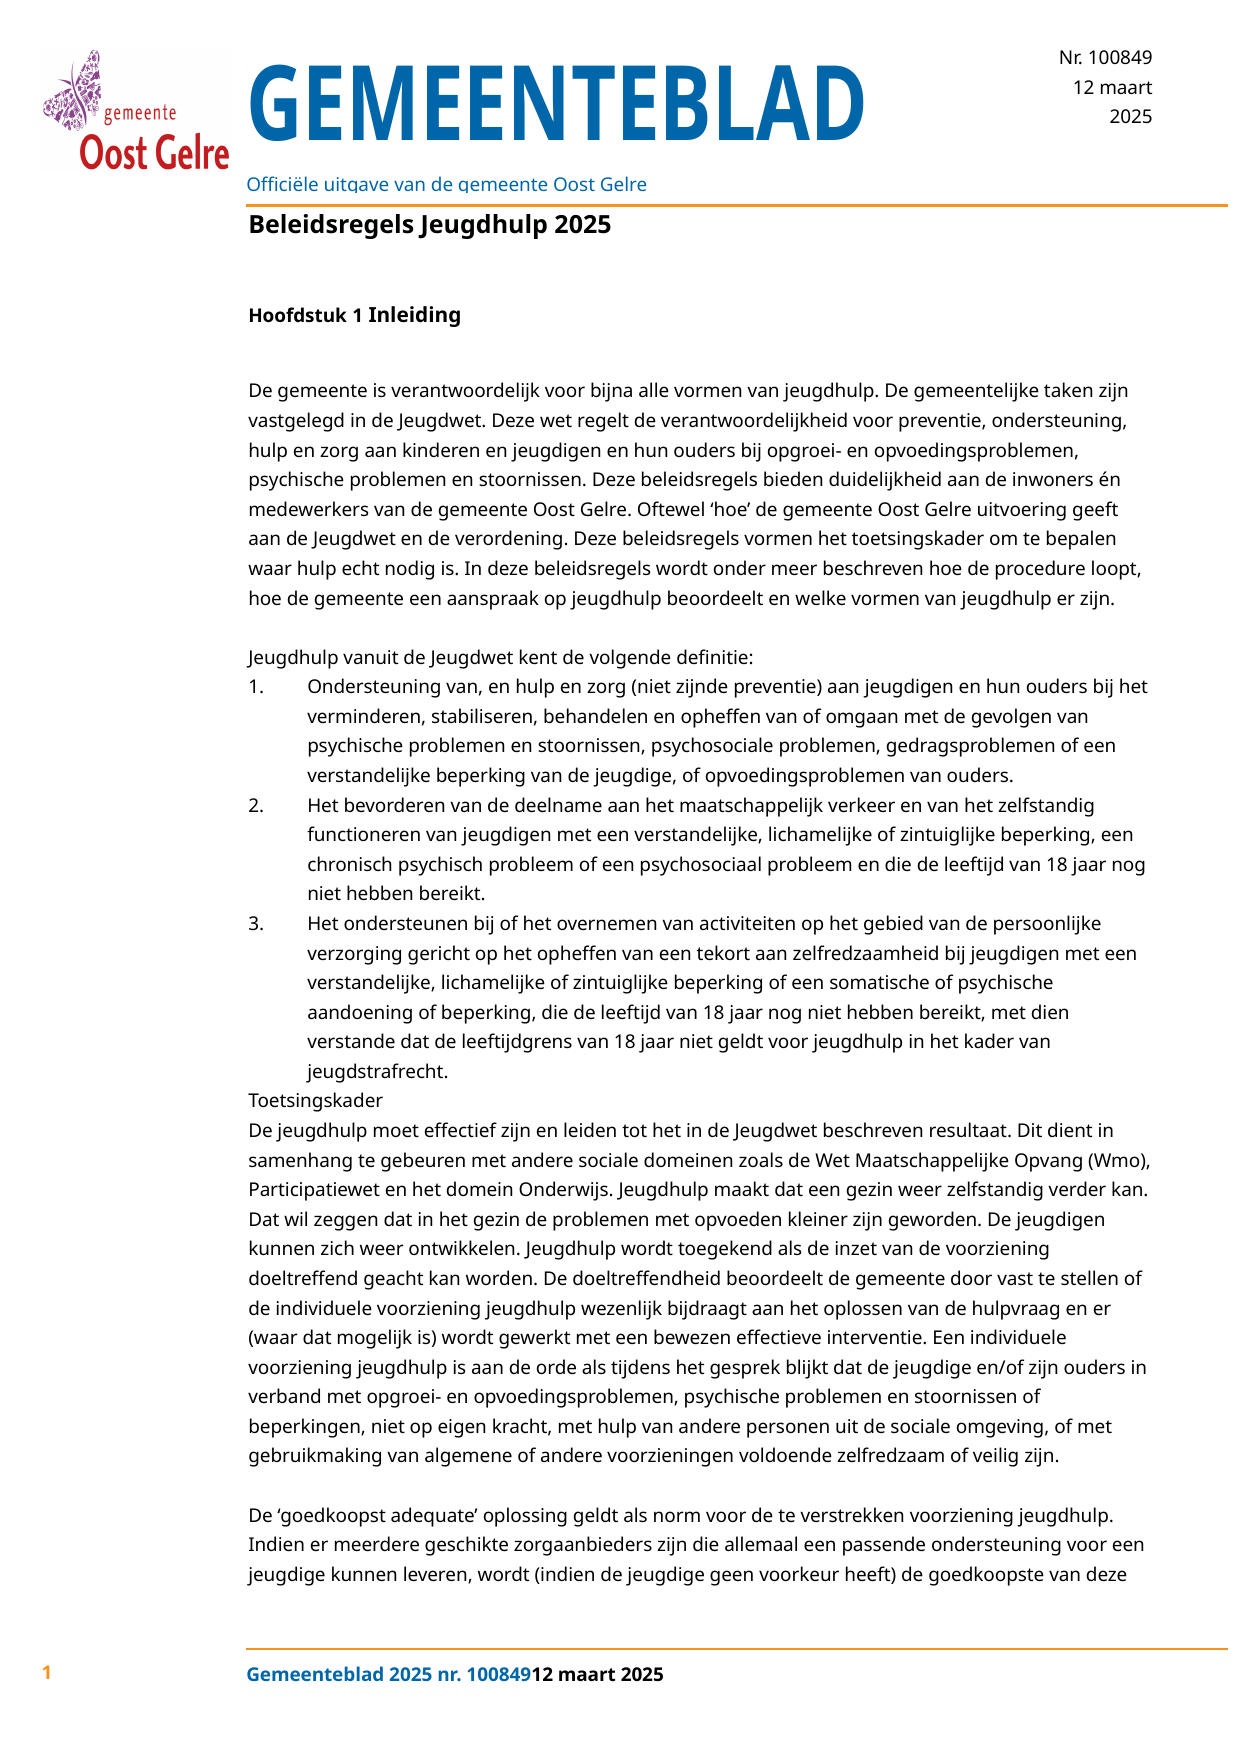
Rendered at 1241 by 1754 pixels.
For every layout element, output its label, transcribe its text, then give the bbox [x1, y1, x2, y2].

text De ‘goedkoopst adequate’ oplossing geldt als norm voor de te verstrekken voorziening jeugdhulp. Indien er meerdere geschikte zorgaanbieders zijn die allemaal een passende ondersteuning voor een jeugdige kunnen leveren, wordt (indien de jeugdige geen voorkeur heeft) de goedkoopste van deze [248, 1502, 1152, 1587]
text De gemeente is verantwoordelijk voor bijna alle vormen van jeugdhulp. De gemeentelijke taken zijn vastgelegd in de Jeugdwet. Deze wet regelt de verantwoordelijkheid voor preventie, ondersteuning, hulp en zorg aan kinderen en jeugdigen en hun ouders bij opgroei- en opvoedingsproblemen, psychische problemen en stoornissen. Deze beleidsregels bieden duidelijkheid aan de inwoners én medewerkers van de gemeente Oost Gelre. Oftewel ‘hoe’ de gemeente Oost Gelre uitvoering geeft aan de Jeugdwet en de verordening. Deze beleidsregels vormen het toetsingskader om te bepalen waar hulp echt nodig is. In deze beleidsregels wordt onder meer beschreven hoe de procedure loopt, hoe de gemeente een aanspraak op jeugdhulp beoordeelt en welke vormen van jeugdhulp er zijn. [248, 378, 1152, 610]
text De jeugdhulp moet effectief zijn en leiden tot het in de Jeugdwet beschreven resultaat. Dit dient in samenhang te gebeuren met andere sociale domeinen zoals de Wet Maatschappelijke Opvang (Wmo), Participatiewet en het domein Onderwijs. Jeugdhulp maakt dat een gezin weer zelfstandig verder kan. Dat wil zeggen dat in het gezin de problemen met opvoeden kleiner zijn geworden. De jeugdigen kunnen zich weer ontwikkelen. Jeugdhulp wordt toegekend als de inzet van de voorziening doeltreffend geacht kan worden. De doeltreffendheid beoordeelt de gemeente door vast te stellen of de individuele voorziening jeugdhulp wezenlijk bijdraagt aan het oplossen van de hulpvraag en er (waar dat mogelijk is) wordt gewerkt met een bewezen effectieve interventie. Een individuele voorziening jeugdhulp is aan de orde als tijdens het gesprek blijkt dat de jeugdige en/of zijn ouders in verband met opgroei- en opvoedingsproblemen, psychische problemen en stoornissen of beperkingen, niet op eigen kracht, met hulp van andere personen uit de sociale omgeving, of met gebruikmaking van algemene of andere voorzieningen voldoende zelfredzaam of veilig zijn. [248, 1117, 1152, 1468]
text Jeugdhulp vanuit de Jeugdwet kent de volgende definitie: [248, 644, 1152, 669]
text Toetsingskader [248, 1088, 1152, 1113]
text Beleidsregels Jeugdhulp 2025 [248, 207, 1152, 241]
list Het bevorderen van de deelname aan het maatschappelijk verkeer en van het zelfstandig functioneren van jeugdigen met een verstandelijke, lichamelijke of zintuiglijke beperking, een chronisch psychisch probleem of een psychosociaal probleem en die de leeftijd van 18 jaar nog niet hebben bereikt. [248, 792, 1152, 906]
list Ondersteuning van, en hulp en zorg (niet zijnde preventie) aan jeugdigen en hun ouders bij het verminderen, stabiliseren, behandelen en opheffen van of omgaan met de gevolgen van psychische problemen en stoornissen, psychosociale problemen, gedragsproblemen of een verstandelijke beperking van de jeugdige, of opvoedingsproblemen van ouders. [248, 673, 1152, 788]
picture [41, 47, 231, 172]
list Het ondersteunen bij of het overnemen van activiteiten op het gebied van de persoonlijke verzorging gericht op het opheffen van een tekort aan zelfredzaamheid bij jeugdigen met een verstandelijke, lichamelijke of zintuiglijke beperking of een somatische of psychische aandoening of beperking, die de leeftijd van 18 jaar nog niet hebben bereikt, met dien verstande dat de leeftijdgrens van 18 jaar niet geldt voor jeugdhulp in het kader van jeugdstrafrecht. [248, 910, 1152, 1084]
text Hoofdstuk 1 Inleiding [248, 300, 1152, 328]
